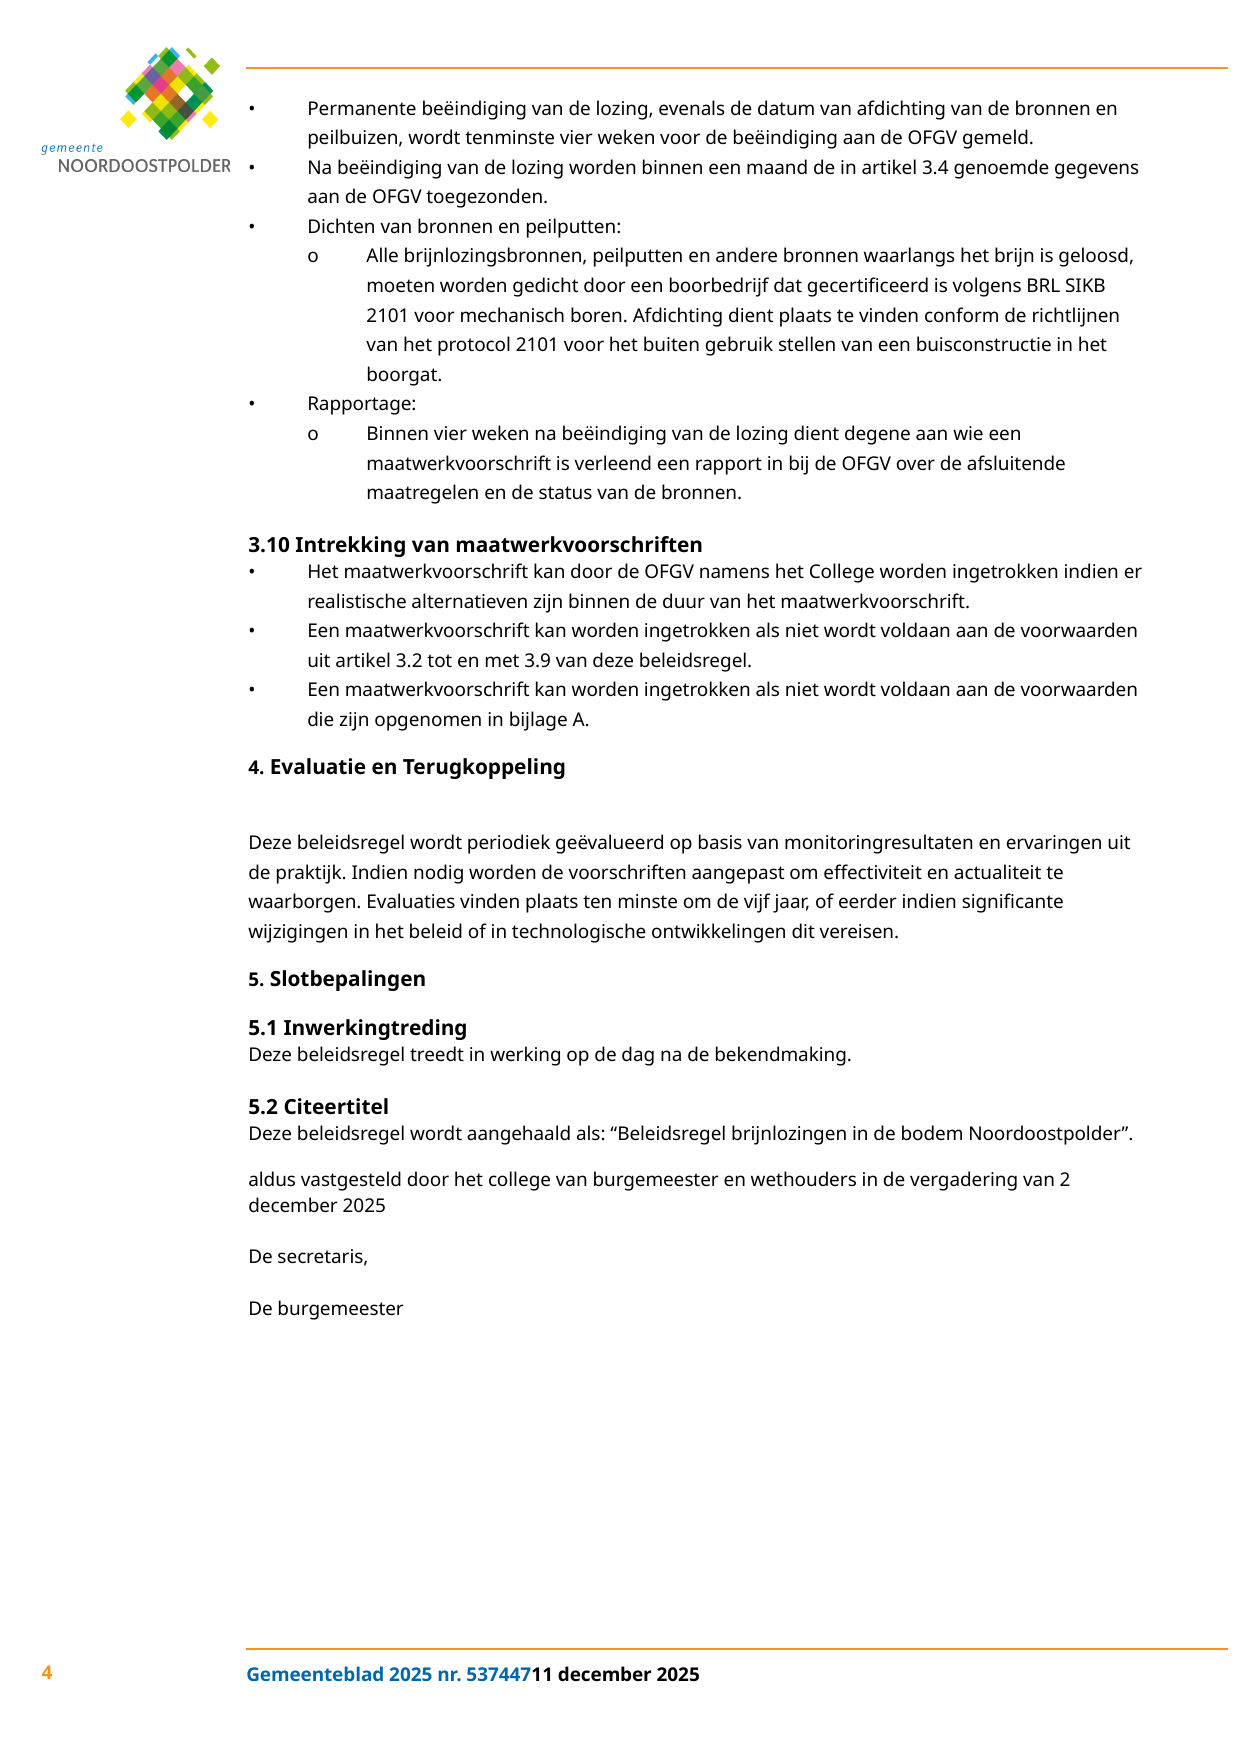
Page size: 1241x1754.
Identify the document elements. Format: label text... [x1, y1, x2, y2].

list Rapportage: [248, 391, 1152, 416]
text De secretaris, [248, 1243, 1152, 1269]
text 3.10 Intrekking van maatwerkvoorschriften [248, 530, 1152, 558]
text 5. Slotbepalingen [248, 964, 1152, 992]
list Binnen vier weken na beëindiging van de lozing dient degene aan wie een maatwerkvoorschrift is verleend een rapport in bij de OFGV over de afsluitende maatregelen en de status van de bronnen. [307, 420, 1152, 505]
list Na beëindiging van de lozing worden binnen een maand de in artikel 3.4 genoemde gegevens aan de OFGV toegezonden. [248, 154, 1152, 209]
list Een maatwerkvoorschrift kan worden ingetrokken als niet wordt voldaan aan de voorwaarden die zijn opgenomen in bijlage A. [248, 677, 1152, 732]
list Dichten van bronnen en peilputten: [248, 213, 1152, 239]
text 5.2 Citeertitel [248, 1092, 1152, 1120]
text aldus vastgesteld door het college van burgemeester en wethouders in de vergadering van 2 december 2025 [248, 1166, 1152, 1217]
text 4. Evaluatie en Terugkoppeling [248, 752, 1152, 780]
text Deze beleidsregel wordt aangehaald als: “Beleidsregel brijnlozingen in de bodem Noordoostpolder”. [248, 1120, 1152, 1146]
list Een maatwerkvoorschrift kan worden ingetrokken als niet wordt voldaan aan de voorwaarden uit artikel 3.2 tot en met 3.9 van deze beleidsregel. [248, 617, 1152, 673]
text Deze beleidsregel treedt in werking op de dag na de bekendmaking. [248, 1042, 1152, 1067]
text De burgemeester [248, 1295, 1152, 1320]
text 5.1 Inwerkingtreding [248, 1013, 1152, 1042]
text Deze beleidsregel wordt periodiek geëvalueerd op basis van monitoringresultaten en ervaringen uit de praktijk. Indien nodig worden de voorschriften aangepast om effectiviteit en actualiteit te waarborgen. Evaluaties vinden plaats ten minste om de vijf jaar, of eerder indien significante wijzigingen in het beleid of in technologische ontwikkelingen dit vereisen. [248, 829, 1152, 944]
list Het maatwerkvoorschrift kan door de OFGV namens het College worden ingetrokken indien er realistische alternatieven zijn binnen de duur van het maatwerkvoorschrift. [248, 558, 1152, 613]
list Permanente beëindiging van de lozing, evenals de datum van afdichting van de bronnen en peilbuizen, wordt tenminste vier weken voor de beëindiging aan de OFGV gemeld. [248, 95, 1152, 150]
list Alle brijnlozingsbronnen, peilputten en andere bronnen waarlangs het brijn is geloosd, moeten worden gedicht door een boorbedrijf dat gecertificeerd is volgens BRL SIKB 2101 voor mechanisch boren. Afdichting dient plaats te vinden conform de richtlijnen van het protocol 2101 voor het buiten gebruik stellen van een buisconstructie in het boorgat. [307, 243, 1152, 387]
picture [41, 47, 231, 172]
